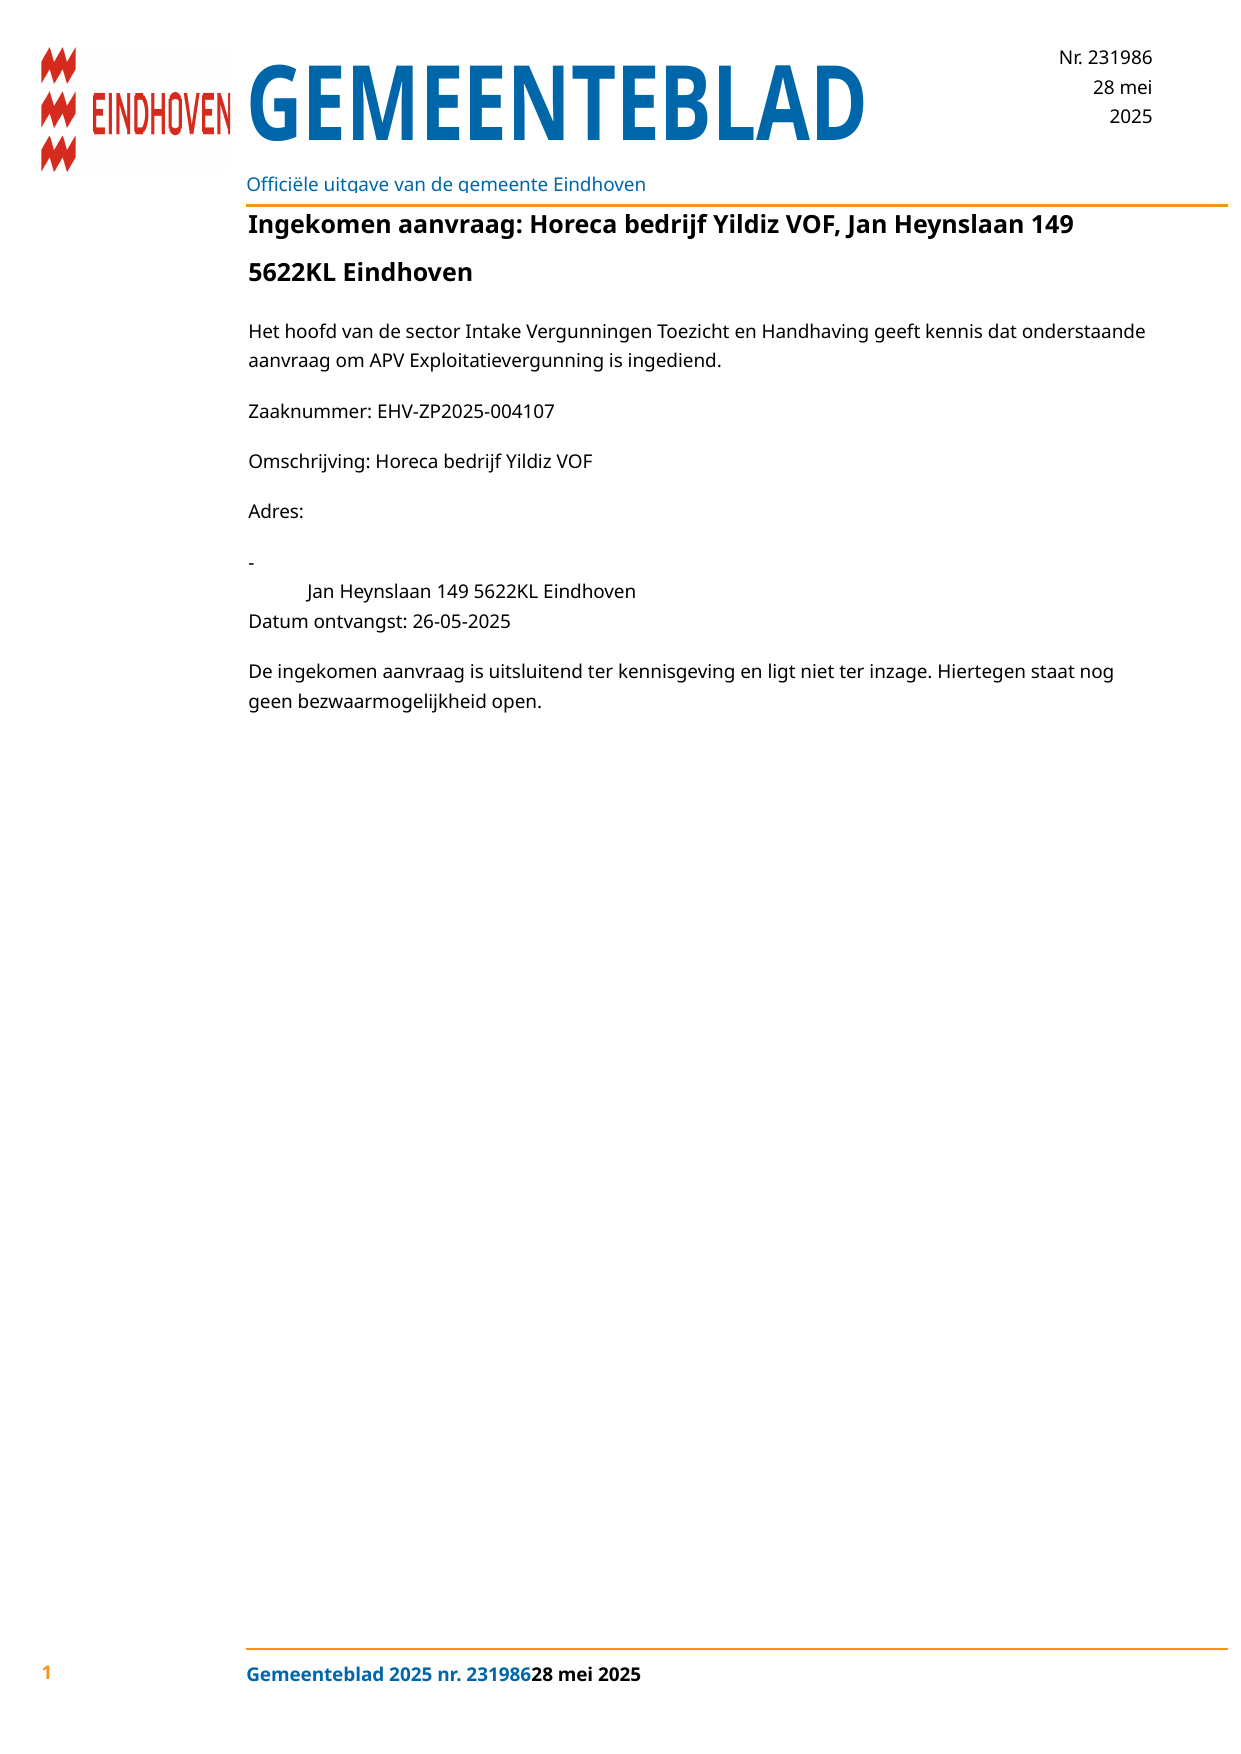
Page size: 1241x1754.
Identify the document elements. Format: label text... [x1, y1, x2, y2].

text Ingekomen aanvraag: Horeca bedrijf Yildiz VOF, Jan Heynslaan 149 5622KL Eindhoven [248, 207, 1152, 288]
text Omschrijving: Horeca bedrijf Yildiz VOF [248, 448, 1152, 474]
text Datum ontvangst: 26-05-2025 [248, 608, 1152, 634]
text De ingekomen aanvraag is uitsluitend ter kennisgeving en ligt niet ter inzage. Hiertegen staat nog geen bezwaarmogelijkheid open. [248, 659, 1152, 714]
text Adres: [248, 499, 1152, 524]
list Jan Heynslaan 149 5622KL Eindhoven [248, 579, 1152, 604]
text Het hoofd van de sector Intake Vergunningen Toezicht en Handhaving geeft kennis dat onderstaande aanvraag om APV Exploitatievergunning is ingediend. [248, 318, 1152, 373]
text Zaaknummer: EHV-ZP2025-004107 [248, 398, 1152, 424]
picture [41, 47, 231, 172]
